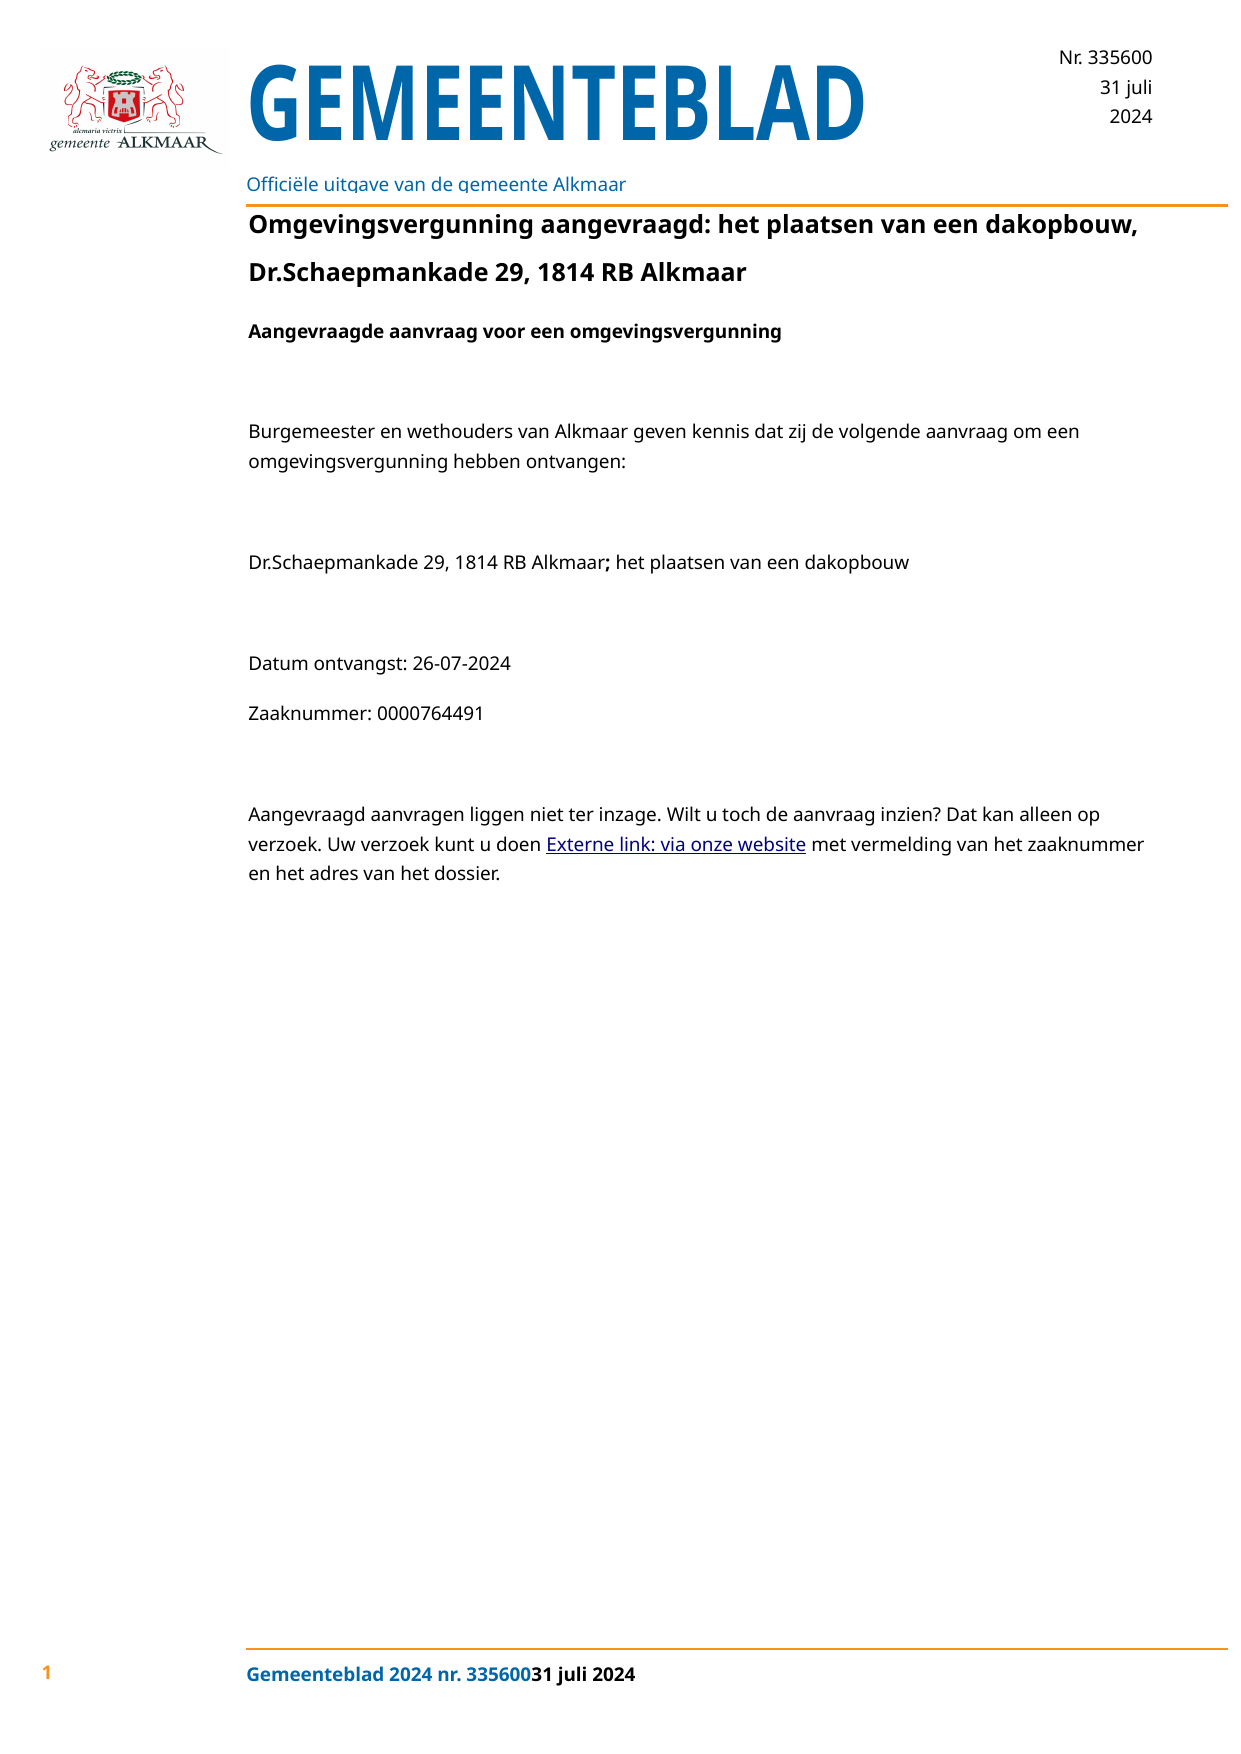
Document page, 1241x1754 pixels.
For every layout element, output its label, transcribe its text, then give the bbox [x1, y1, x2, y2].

text Aangevraagde aanvraag voor een omgevingsvergunning [248, 318, 1152, 344]
text Burgemeester en wethouders van Alkmaar geven kennis dat zij de volgende aanvraag om een omgevingsvergunning hebben ontvangen: [248, 419, 1152, 474]
text Dr.Schaepmankade 29, 1814 RB Alkmaar; het plaatsen van een dakopbouw [248, 549, 1152, 575]
text Zaaknummer: 0000764491 [248, 700, 1152, 726]
text Omgevingsvergunning aangevraagd: het plaatsen van een dakopbouw, Dr.Schaepmankade 29, 1814 RB Alkmaar [248, 207, 1152, 288]
picture [41, 47, 231, 172]
text Aangevraagd aanvragen liggen niet ter inzage. Wilt u toch de aanvraag inzien? Dat kan alleen op verzoek. Uw verzoek kunt u doen Externe link: via onze website met vermelding van het zaaknummer en het adres van het dossier. [248, 801, 1152, 886]
text Datum ontvangst: 26-07-2024 [248, 650, 1152, 676]
